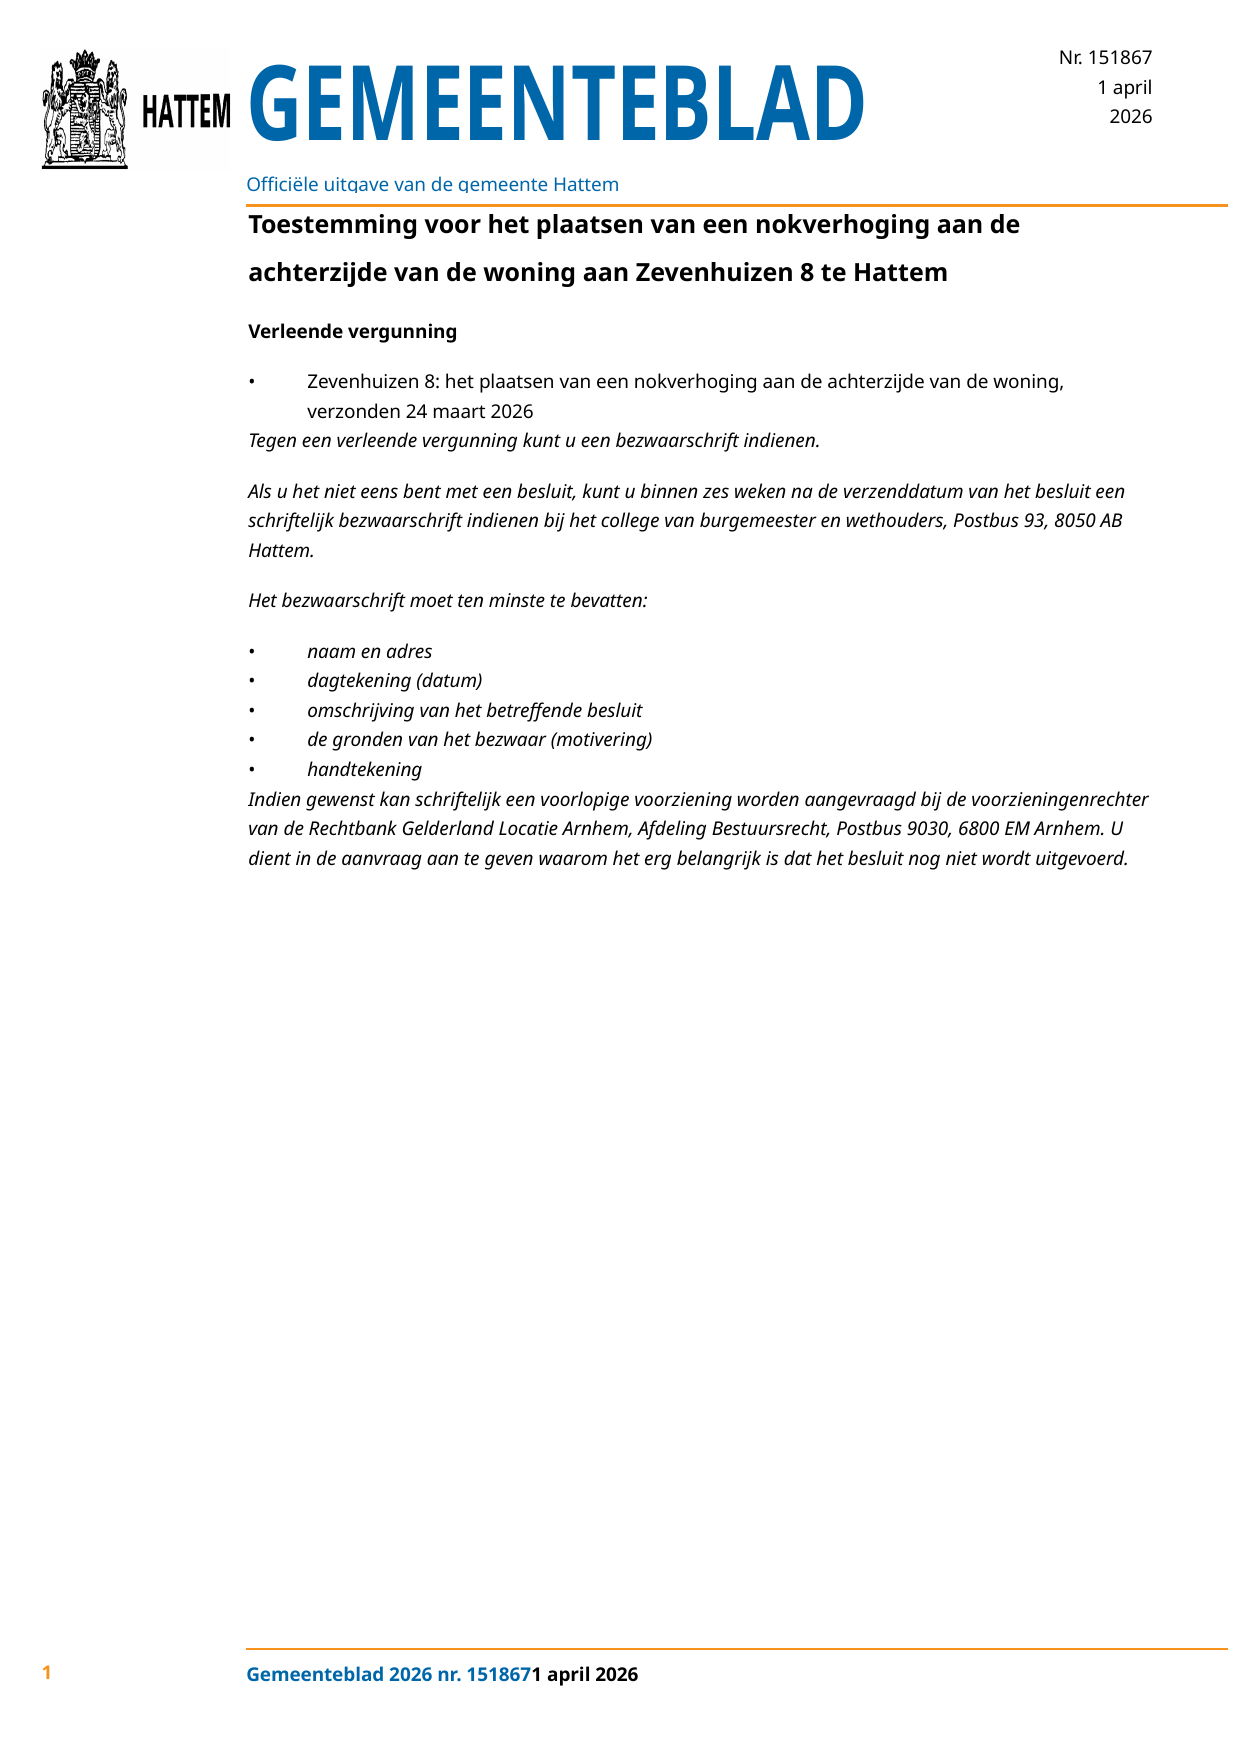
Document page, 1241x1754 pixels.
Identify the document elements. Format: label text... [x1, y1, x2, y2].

text Verleende vergunning [248, 318, 1152, 344]
list dagtekening (datum) [248, 667, 1152, 693]
list naam en adres [248, 638, 1152, 664]
text Het bezwaarschrift moet ten minste te bevatten: [248, 587, 1152, 613]
list Zevenhuizen 8: het plaatsen van een nokverhoging aan de achterzijde van de woning, verzonden 24 maart 2026 [248, 368, 1152, 424]
list omschrijving van het betreffende besluit [248, 697, 1152, 723]
list de gronden van het bezwaar (motivering) [248, 727, 1152, 752]
text Indien gewenst kan schriftelijk een voorlopige voorziening worden aangevraagd bij de voorzieningenrechter van de Rechtbank Gelderland Locatie Arnhem, Afdeling Bestuursrecht, Postbus 9030, 6800 EM Arnhem. U dient in de aanvraag aan te geven waarom het erg belangrijk is dat het besluit nog niet wordt uitgevoerd. [248, 786, 1152, 871]
text Tegen een verleende vergunning kunt u een bezwaarschrift indienen. [248, 427, 1152, 453]
list handtekening [248, 756, 1152, 782]
picture [41, 47, 231, 172]
text Toestemming voor het plaatsen van een nokverhoging aan de achterzijde van de woning aan Zevenhuizen 8 te Hattem [248, 207, 1152, 288]
text Als u het niet eens bent met een besluit, kunt u binnen zes weken na de verzenddatum van het besluit een schriftelijk bezwaarschrift indienen bij het college van burgemeester en wethouders, Postbus 93, 8050 AB Hattem. [248, 478, 1152, 563]
